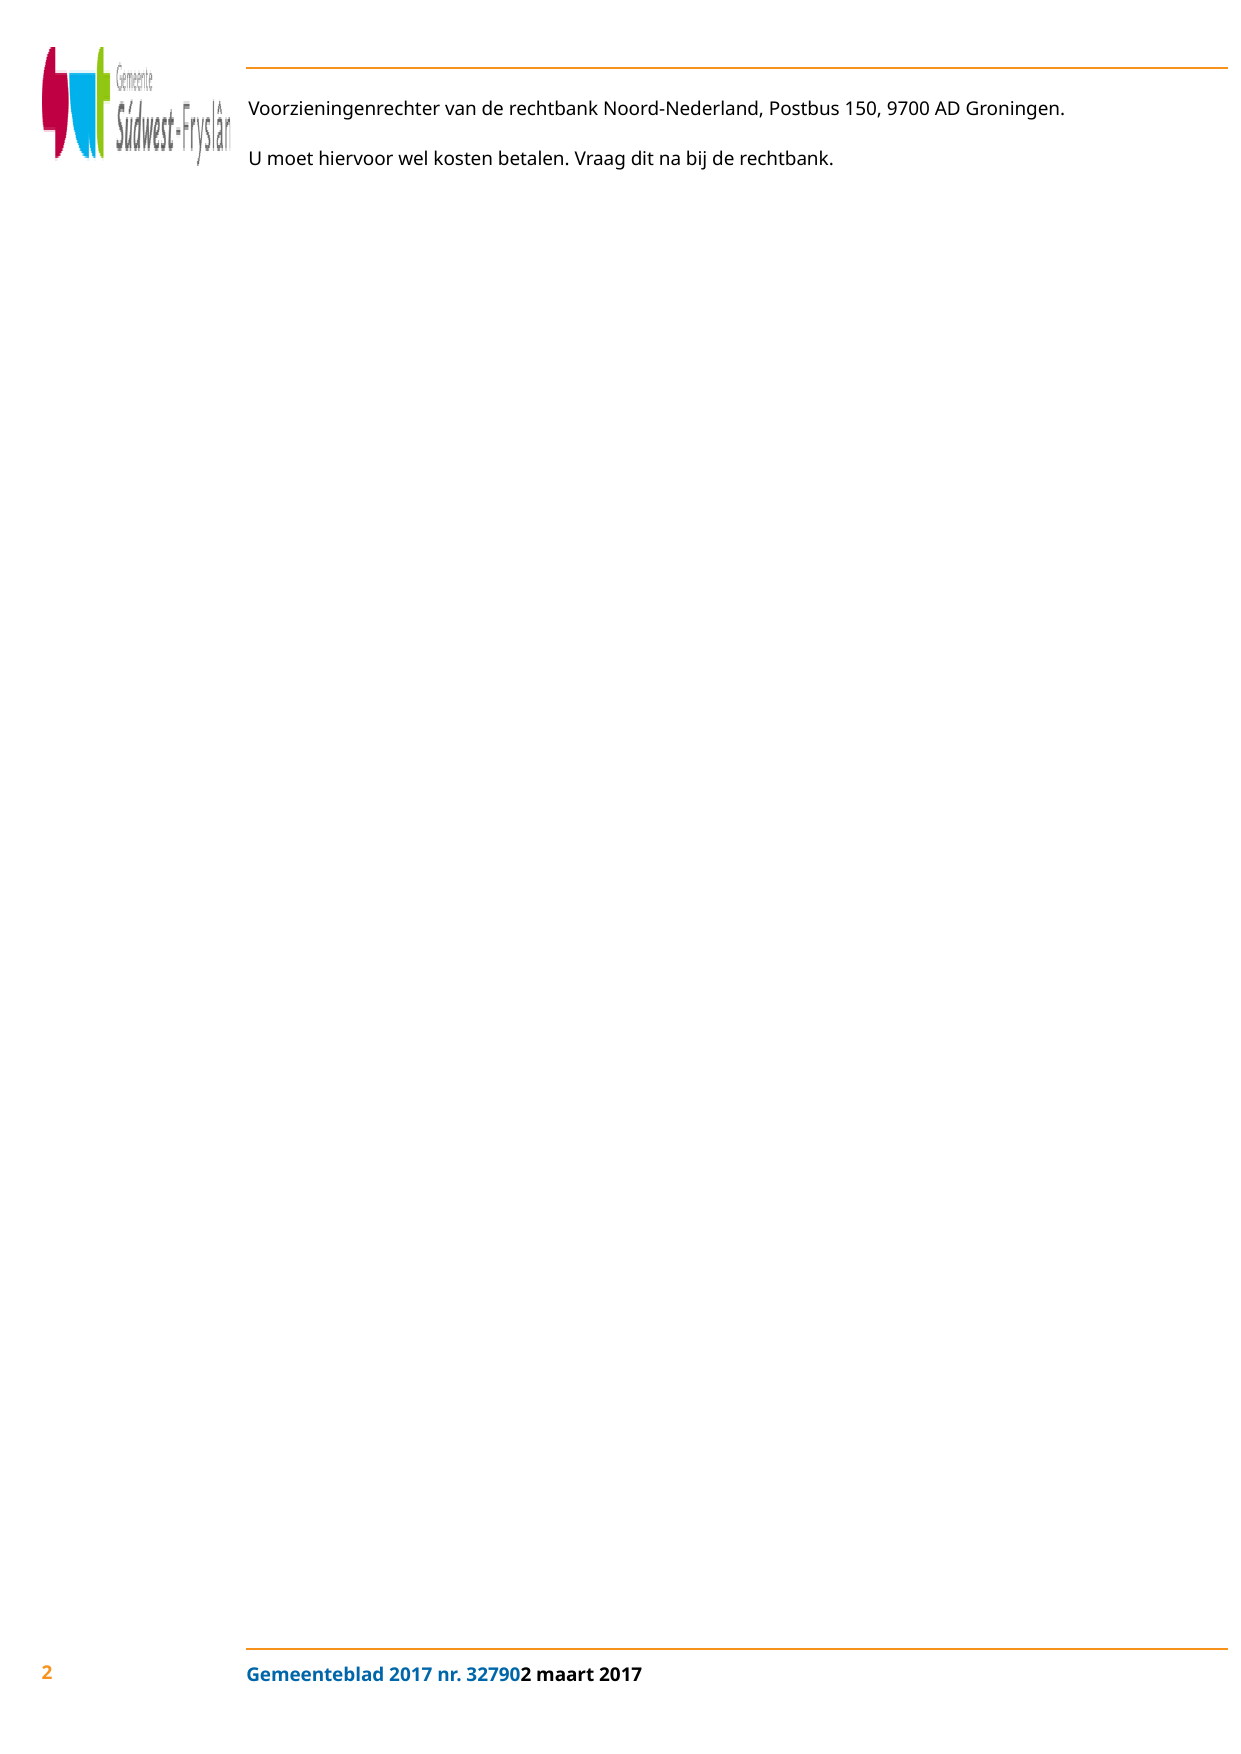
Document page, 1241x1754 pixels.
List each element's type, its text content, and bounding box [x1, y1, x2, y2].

picture [41, 47, 231, 172]
text U moet hiervoor wel kosten betalen. Vraag dit na bij de rechtbank. [248, 145, 1152, 171]
text Voorzieningenrechter van de rechtbank Noord-Nederland, Postbus 150, 9700 AD Groningen. [248, 95, 1152, 121]
